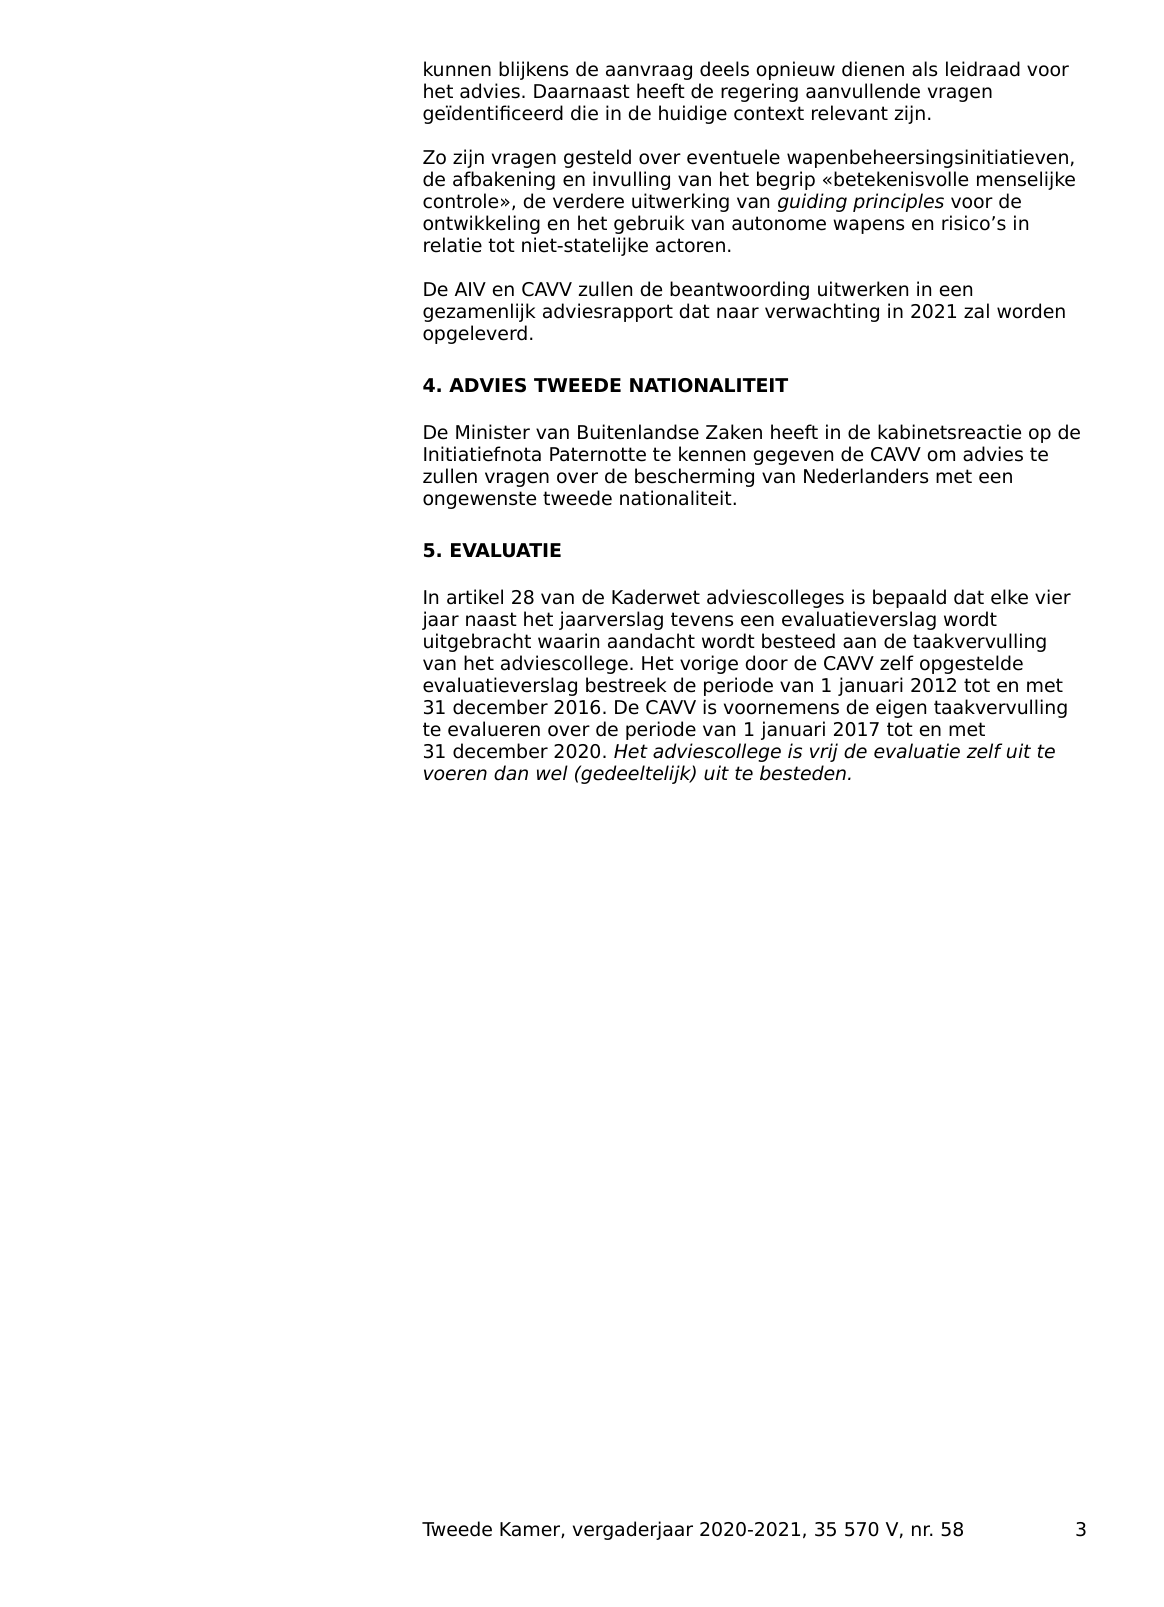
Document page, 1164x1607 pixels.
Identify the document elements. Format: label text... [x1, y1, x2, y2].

text De AIV en CAVV zullen de beantwoording uitwerken in een gezamenlijk adviesrapport dat naar verwachting in 2021 zal worden opgeleverd. [422, 279, 1087, 345]
text kunnen blijkens de aanvraag deels opnieuw dienen als leidraad voor het advies. Daarnaast heeft de regering aanvullende vragen geïdentificeerd die in de huidige context relevant zijn. [422, 59, 1087, 125]
text Zo zijn vragen gesteld over eventuele wapenbeheersingsinitiatieven, de afbakening en invulling van het begrip «betekenisvolle menselijke controle», de verdere uitwerking van guiding principles voor de ontwikkeling en het gebruik van autonome wapens en risico’s in relatie tot niet-statelijke actoren. [422, 147, 1087, 257]
subtitle 4. ADVIES TWEEDE NATIONALITEIT [422, 375, 1087, 397]
text In artikel 28 van de Kaderwet adviescolleges is bepaald dat elke vier jaar naast het jaarverslag tevens een evaluatieverslag wordt uitgebracht waarin aandacht wordt besteed aan de taakvervulling van het adviescollege. Het vorige door de CAVV zelf opgestelde evaluatieverslag bestreek de periode van 1 januari 2012 tot en met 31 december 2016. De CAVV is voornemens de eigen taakvervulling te evalueren over de periode van 1 januari 2017 tot en met 31 december 2020. Het adviescollege is vrij de evaluatie zelf uit te voeren dan wel (gedeeltelijk) uit te besteden. [422, 587, 1087, 785]
subtitle 5. EVALUATIE [422, 540, 1087, 562]
text De Minister van Buitenlandse Zaken heeft in de kabinetsreactie op de Initiatiefnota Paternotte te kennen gegeven de CAVV om advies te zullen vragen over de bescherming van Nederlanders met een ongewenste tweede nationaliteit. [422, 422, 1087, 510]
